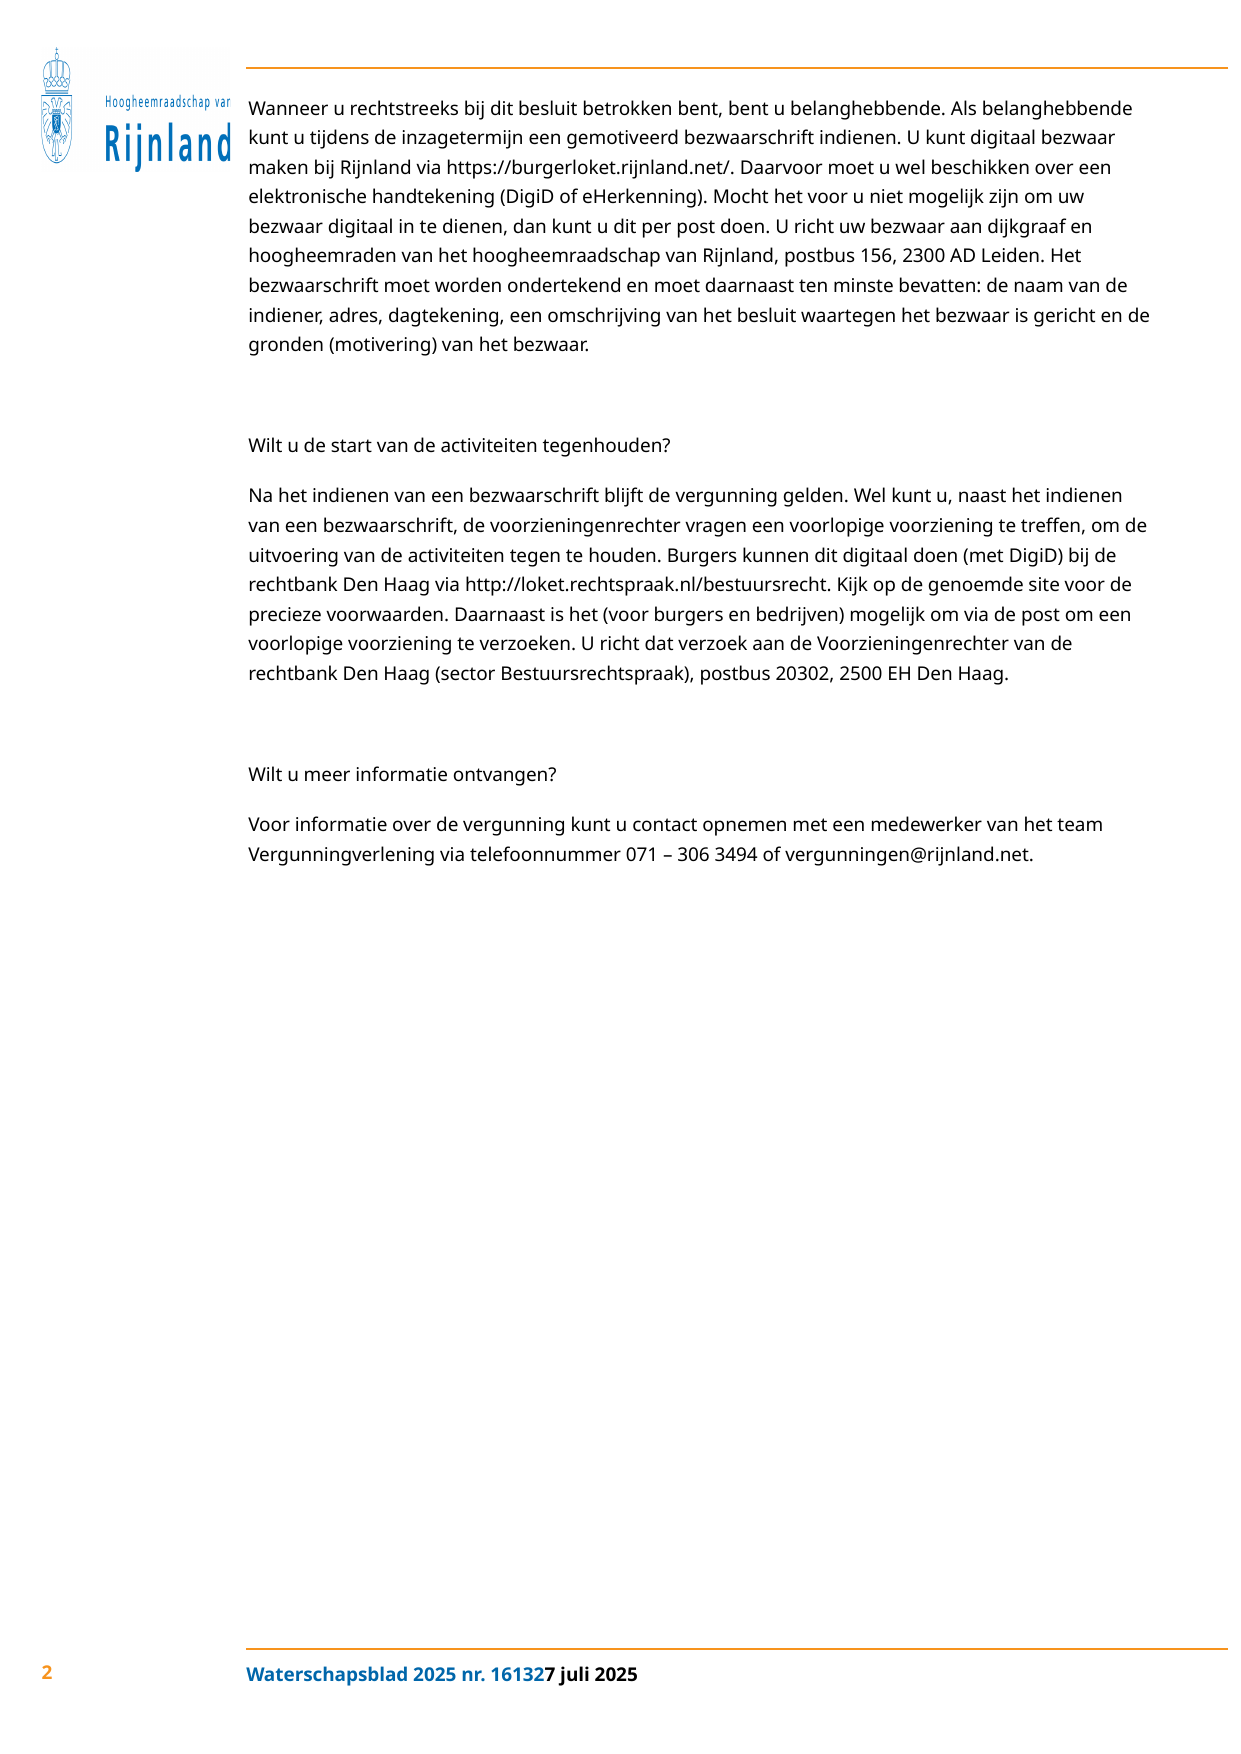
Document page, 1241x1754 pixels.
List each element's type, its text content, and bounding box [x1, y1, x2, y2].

picture [41, 47, 231, 172]
text Wanneer u rechtstreeks bij dit besluit betrokken bent, bent u belanghebbende. Als belanghebbende kunt u tijdens de inzagetermijn een gemotiveerd bezwaarschrift indienen. U kunt digitaal bezwaar maken bij Rijnland via https://burgerloket.rijnland.net/. Daarvoor moet u wel beschikken over een elektronische handtekening (DigiD of eHerkenning). Mocht het voor u niet mogelijk zijn om uw bezwaar digitaal in te dienen, dan kunt u dit per post doen. U richt uw bezwaar aan dijkgraaf en hoogheemraden van het hoogheemraadschap van Rijnland, postbus 156, 2300 AD Leiden. Het bezwaarschrift moet worden ondertekend en moet daarnaast ten minste bevatten: de naam van de indiener, adres, dagtekening, een omschrijving van het besluit waartegen het bezwaar is gericht en de gronden (motivering) van het bezwaar. [248, 95, 1152, 357]
text Wilt u de start van de activiteiten tegenhouden? [248, 432, 1152, 458]
text Voor informatie over de vergunning kunt u contact opnemen met een medewerker van het team Vergunningverlening via telefoonnummer 071 – 306 3494 of vergunningen@rijnland.net. [248, 811, 1152, 867]
text Wilt u meer informatie ontvangen? [248, 761, 1152, 787]
text Na het indienen van een bezwaarschrift blijft de vergunning gelden. Wel kunt u, naast het indienen van een bezwaarschrift, de voorzieningenrechter vragen een voorlopige voorziening te treffen, om de uitvoering van de activiteiten tegen te houden. Burgers kunnen dit digitaal doen (met DigiD) bij de rechtbank Den Haag via http://loket.rechtspraak.nl/bestuursrecht. Kijk op de genoemde site voor de precieze voorwaarden. Daarnaast is het (voor burgers en bedrijven) mogelijk om via de post om een voorlopige voorziening te verzoeken. U richt dat verzoek aan de Voorzieningenrechter van de rechtbank Den Haag (sector Bestuursrechtspraak), postbus 20302, 2500 EH Den Haag. [248, 483, 1152, 686]
